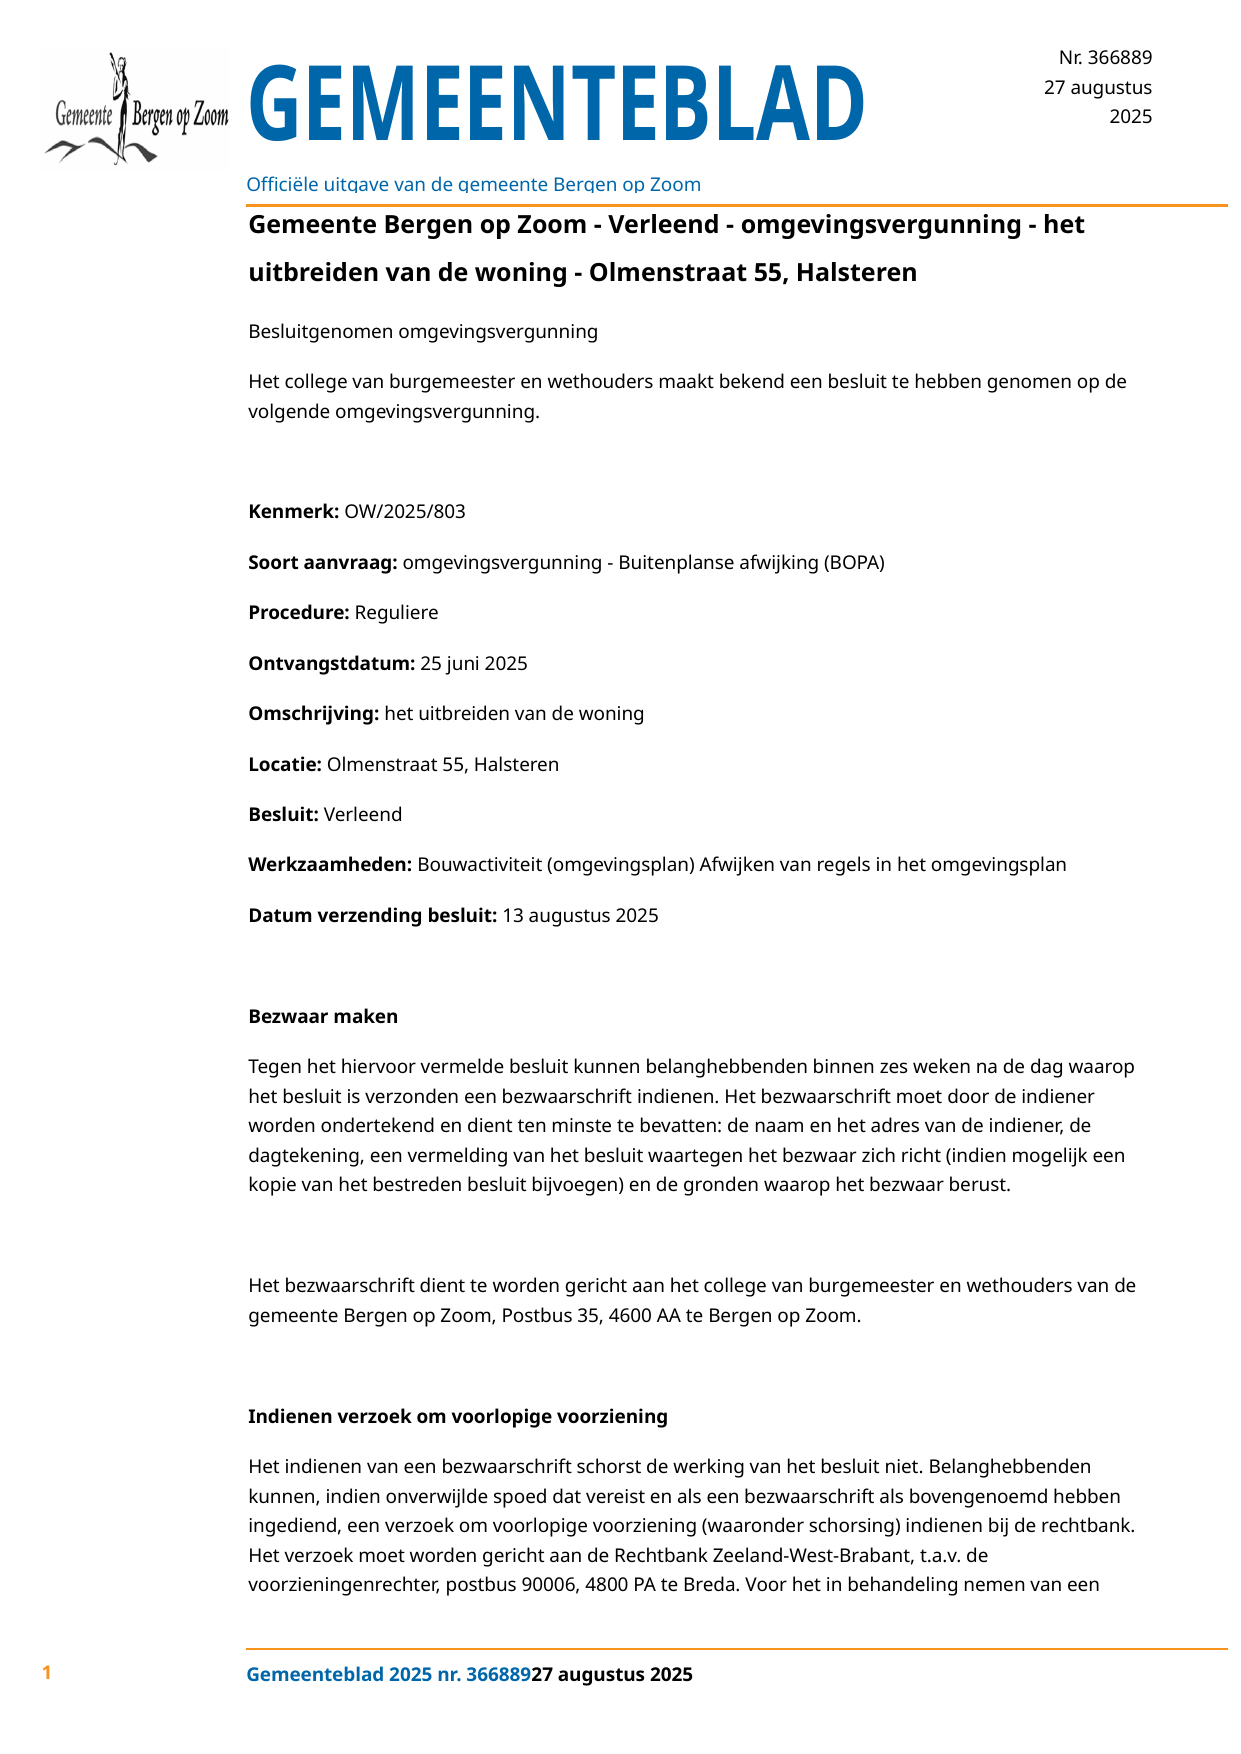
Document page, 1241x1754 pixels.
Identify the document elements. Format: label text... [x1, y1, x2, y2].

text Omschrijving: het uitbreiden van de woning [248, 700, 1152, 726]
text Locatie: Olmenstraat 55, Halsteren [248, 751, 1152, 777]
text Besluit: Verleend [248, 801, 1152, 827]
text Het indienen van een bezwaarschrift schorst de werking van het besluit niet. Belanghebbenden kunnen, indien onverwijlde spoed dat vereist en als een bezwaarschrift als bovengenoemd hebben ingediend, een verzoek om voorlopige voorziening (waaronder schorsing) indienen bij de rechtbank. Het verzoek moet worden gericht aan de Rechtbank Zeeland-West-Brabant, t.a.v. de voorzieningenrechter, postbus 90006, 4800 PA te Breda. Voor het in behandeling nemen van een [248, 1453, 1152, 1597]
text Tegen het hiervoor vermelde besluit kunnen belanghebbenden binnen zes weken na de dag waarop het besluit is verzonden een bezwaarschrift indienen. Het bezwaarschrift moet door de indiener worden ondertekend en dient ten minste te bevatten: de naam en het adres van de indiener, de dagtekening, een vermelding van het besluit waartegen het bezwaar zich richt (indien mogelijk een kopie van het bestreden besluit bijvoegen) en de gronden waarop het bezwaar berust. [248, 1053, 1152, 1197]
text Datum verzending besluit: 13 augustus 2025 [248, 902, 1152, 928]
text Procedure: Reguliere [248, 599, 1152, 625]
text Het college van burgemeester en wethouders maakt bekend een besluit te hebben genomen op de volgende omgevingsvergunning. [248, 368, 1152, 424]
text Besluitgenomen omgevingsvergunning [248, 318, 1152, 344]
text Indienen verzoek om voorlopige voorziening [248, 1403, 1152, 1429]
text Werkzaamheden: Bouwactiviteit (omgevingsplan) Afwijken van regels in het omgevingsplan [248, 852, 1152, 877]
text Soort aanvraag: omgevingsvergunning - Buitenplanse afwijking (BOPA) [248, 549, 1152, 575]
text Het bezwaarschrift dient te worden gericht aan het college van burgemeester en wethouders van de gemeente Bergen op Zoom, Postbus 35, 4600 AA te Bergen op Zoom. [248, 1272, 1152, 1328]
picture [41, 47, 231, 172]
text Gemeente Bergen op Zoom - Verleend - omgevingsvergunning - het uitbreiden van de woning - Olmenstraat 55, Halsteren [248, 207, 1152, 288]
text Ontvangstdatum: 25 juni 2025 [248, 650, 1152, 676]
text Bezwaar maken [248, 1003, 1152, 1029]
text Kenmerk: OW/2025/803 [248, 499, 1152, 524]
